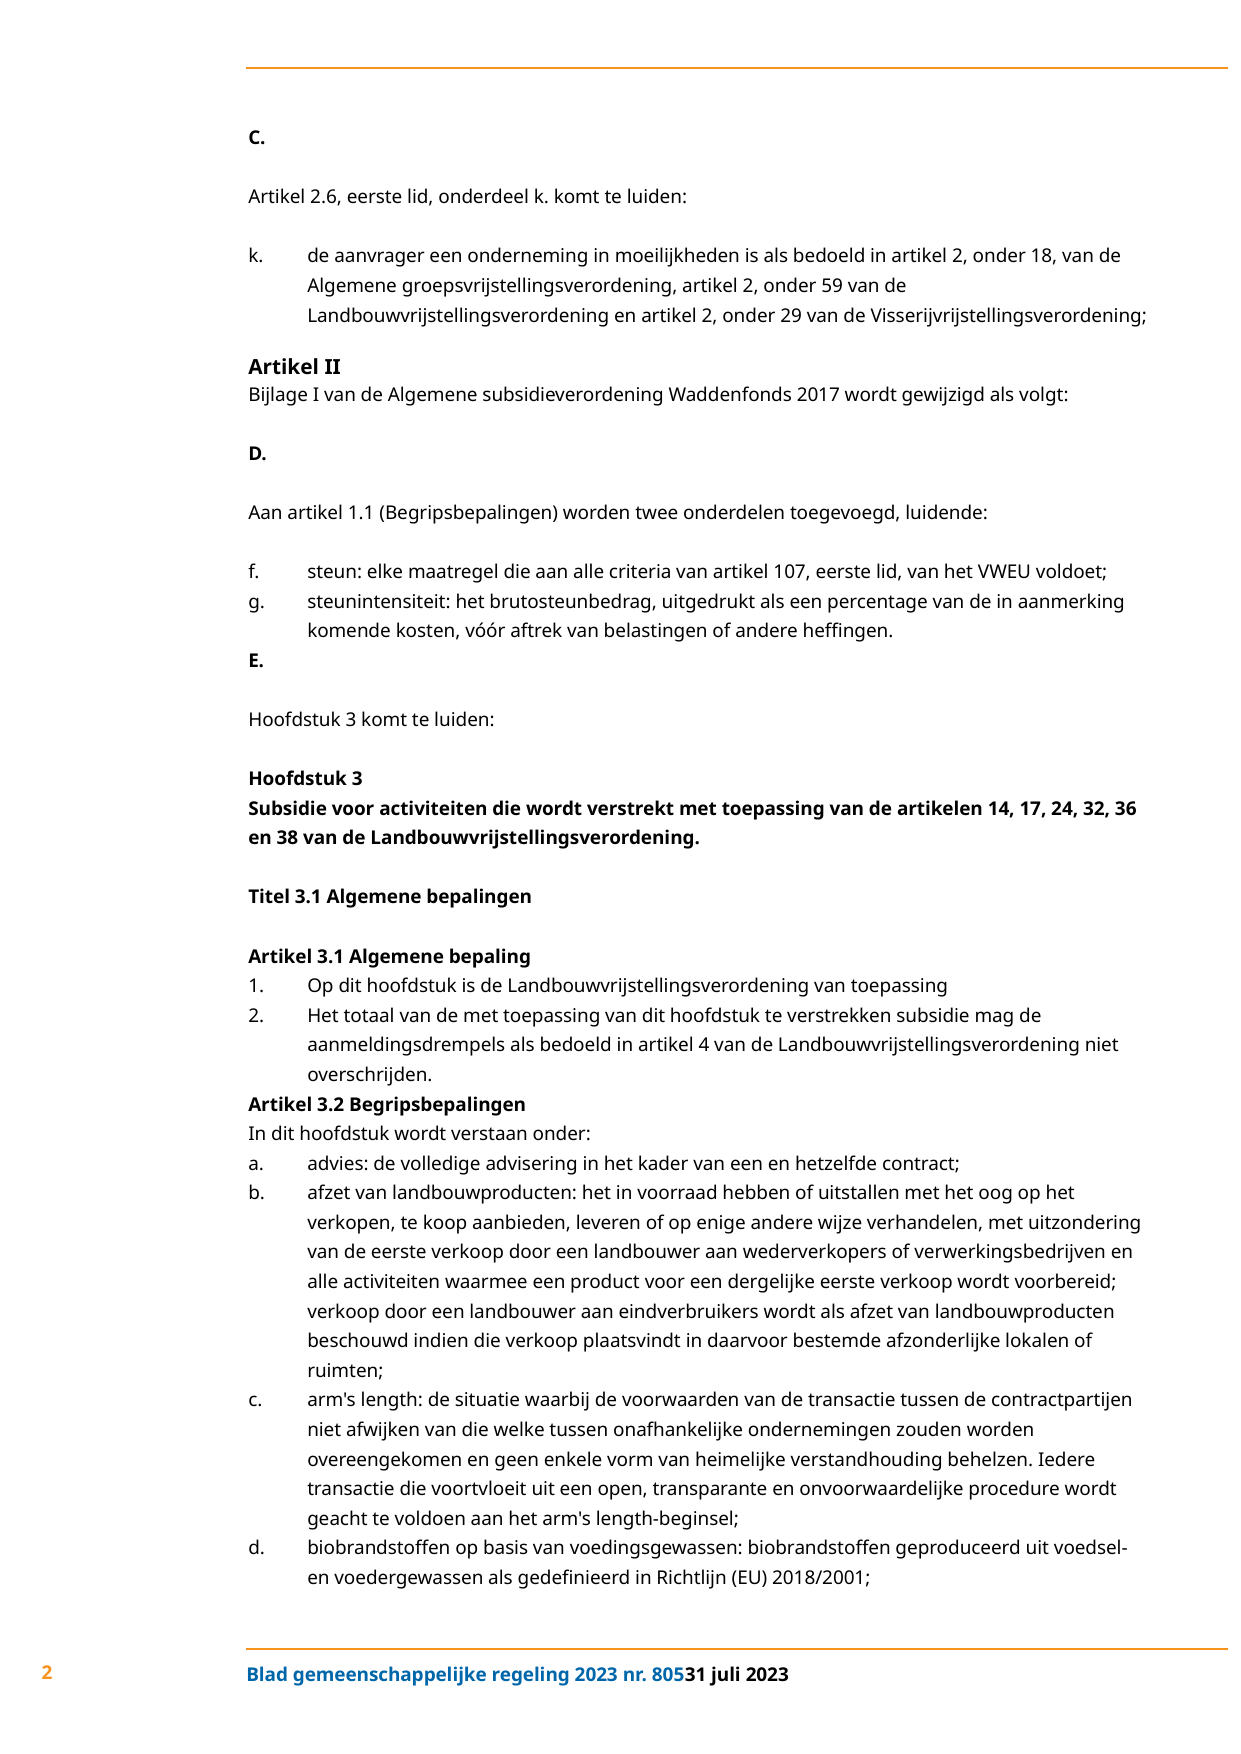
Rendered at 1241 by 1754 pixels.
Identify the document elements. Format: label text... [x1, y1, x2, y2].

text Subsidie voor activiteiten die wordt verstrekt met toepassing van de artikelen 14, 17, 24, 32, 36 en 38 van de Landbouwvrijstellingsverordening. [248, 795, 1152, 850]
text Hoofdstuk 3 [248, 765, 1152, 791]
list biobrandstoffen op basis van voedingsgewassen: biobrandstoffen geproduceerd uit voedsel- en voedergewassen als gedefinieerd in Richtlijn (EU) 2018/2001; [248, 1534, 1152, 1590]
list advies: de volledige advisering in het kader van een en hetzelfde contract; [248, 1150, 1152, 1176]
text Artikel 3.2 Begripsbepalingen [248, 1091, 1152, 1116]
list afzet van landbouwproducten: het in voorraad hebben of uitstallen met het oog op het verkopen, te koop aanbieden, leveren of op enige andere wijze verhandelen, met uitzondering van de eerste verkoop door een landbouwer aan wederverkopers of verwerkingsbedrijven en alle activiteiten waarmee een product voor een dergelijke eerste verkoop wordt voorbereid; verkoop door een landbouwer aan eindverbruikers wordt als afzet van landbouwproducten beschouwd indien die verkoop plaatsvindt in daarvoor bestemde afzonderlijke lokalen of ruimten; [248, 1179, 1152, 1383]
text C. [248, 124, 1152, 150]
text Artikel 2.6, eerste lid, onderdeel k. komt te luiden: [248, 183, 1152, 209]
list steunintensiteit: het brutosteunbedrag, uitgedrukt als een percentage van de in aanmerking komende kosten, vóór aftrek van belastingen of andere heffingen. [248, 588, 1152, 643]
text Artikel II [248, 352, 1152, 381]
text Aan artikel 1.1 (Begripsbepalingen) worden twee onderdelen toegevoegd, luidende: [248, 499, 1152, 525]
list steun: elke maatregel die aan alle criteria van artikel 107, eerste lid, van het VWEU voldoet; [248, 558, 1152, 584]
list Het totaal van de met toepassing van dit hoofdstuk te verstrekken subsidie mag de aanmeldingsdrempels als bedoeld in artikel 4 van de Landbouwvrijstellingsverordening niet overschrijden. [248, 1002, 1152, 1087]
text Hoofdstuk 3 komt te luiden: [248, 706, 1152, 732]
text In dit hoofdstuk wordt verstaan onder: [248, 1120, 1152, 1146]
text D. [248, 440, 1152, 466]
list de aanvrager een onderneming in moeilijkheden is als bedoeld in artikel 2, onder 18, van de Algemene groepsvrijstellingsverordening, artikel 2, onder 59 van de Landbouwvrijstellingsverordening en artikel 2, onder 29 van de Visserijvrijstellingsverordening; [248, 243, 1152, 328]
text Titel 3.1 Algemene bepalingen [248, 884, 1152, 909]
picture [41, 47, 231, 172]
text Bijlage I van de Algemene subsidieverordening Waddenfonds 2017 wordt gewijzigd als volgt: [248, 381, 1152, 406]
text Artikel 3.1 Algemene bepaling [248, 943, 1152, 968]
text E. [248, 647, 1152, 673]
list Op dit hoofdstuk is de Landbouwvrijstellingsverordening van toepassing [248, 972, 1152, 998]
list arm's length: de situatie waarbij de voorwaarden van de transactie tussen de contractpartijen niet afwijken van die welke tussen onafhankelijke ondernemingen zouden worden overeengekomen en geen enkele vorm van heimelijke verstandhouding behelzen. Iedere transactie die voortvloeit uit een open, transparante en onvoorwaardelijke procedure wordt geacht te voldoen aan het arm's length-beginsel; [248, 1387, 1152, 1531]
